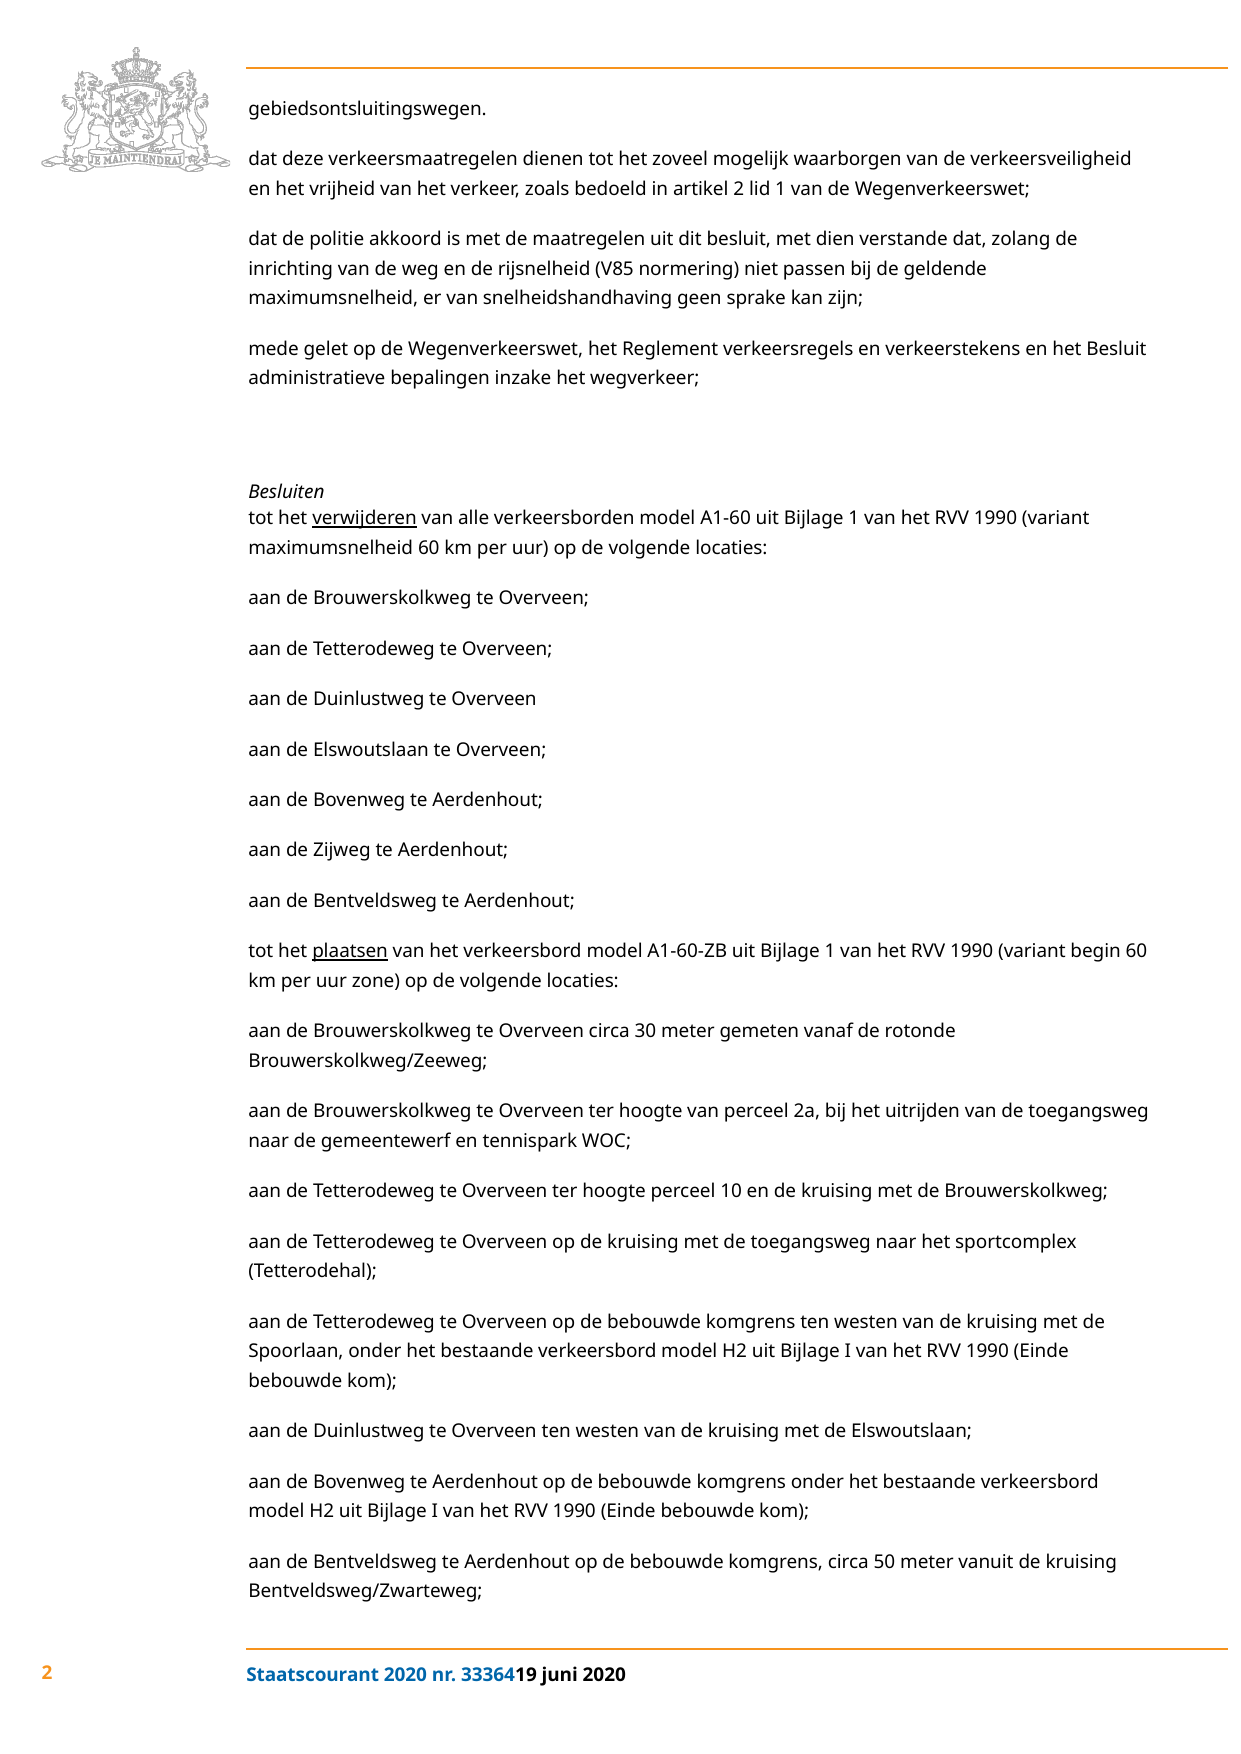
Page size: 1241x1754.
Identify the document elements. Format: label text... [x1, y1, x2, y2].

text aan de Zijweg te Aerdenhout; [248, 837, 1152, 862]
text dat de politie akkoord is met de maatregelen uit dit besluit, met dien verstande dat, zolang de inrichting van de weg en de rijsnelheid (V85 normering) niet passen bij de geldende maximumsnelheid, er van snelheidshandhaving geen sprake kan zijn; [248, 225, 1152, 310]
text aan de Bovenweg te Aerdenhout; [248, 786, 1152, 812]
text aan de Tetterodeweg te Overveen; [248, 635, 1152, 661]
text aan de Brouwerskolkweg te Overveen ter hoogte van perceel 2a, bij het uitrijden van de toegangsweg naar de gemeentewerf en tennispark WOC; [248, 1097, 1152, 1153]
text aan de Elswoutslaan te Overveen; [248, 736, 1152, 761]
text dat deze verkeersmaatregelen dienen tot het zoveel mogelijk waarborgen van de verkeersveiligheid en het vrijheid van het verkeer, zoals bedoeld in artikel 2 lid 1 van de Wegenverkeerswet; [248, 145, 1152, 201]
text tot het verwijderen van alle verkeersborden model A1-60 uit Bijlage 1 van het RVV 1990 (variant maximumsnelheid 60 km per uur) op de volgende locaties: [248, 504, 1152, 560]
picture [41, 47, 231, 172]
text gebiedsontsluitingswegen. [248, 95, 1152, 121]
text aan de Tetterodeweg te Overveen op de kruising met de toegangsweg naar het sportcomplex (Tetterodehal); [248, 1228, 1152, 1283]
text aan de Bovenweg te Aerdenhout op de bebouwde komgrens onder het bestaande verkeersbord model H2 uit Bijlage I van het RVV 1990 (Einde bebouwde kom); [248, 1468, 1152, 1523]
text Besluiten [248, 479, 1152, 504]
text aan de Brouwerskolkweg te Overveen; [248, 584, 1152, 610]
text aan de Tetterodeweg te Overveen op de bebouwde komgrens ten westen van de kruising met de Spoorlaan, onder het bestaande verkeersbord model H2 uit Bijlage I van het RVV 1990 (Einde bebouwde kom); [248, 1308, 1152, 1393]
text aan de Bentveldsweg te Aerdenhout op de bebouwde komgrens, circa 50 meter vanuit de kruising Bentveldsweg/Zwarteweg; [248, 1548, 1152, 1603]
text mede gelet op de Wegenverkeerswet, het Reglement verkeersregels en verkeerstekens en het Besluit administratieve bepalingen inzake het wegverkeer; [248, 335, 1152, 390]
text aan de Tetterodeweg te Overveen ter hoogte perceel 10 en de kruising met de Brouwerskolkweg; [248, 1177, 1152, 1203]
text aan de Duinlustweg te Overveen ten westen van de kruising met de Elswoutslaan; [248, 1417, 1152, 1443]
text aan de Bentveldsweg te Aerdenhout; [248, 887, 1152, 913]
text aan de Brouwerskolkweg te Overveen circa 30 meter gemeten vanaf de rotonde Brouwerskolkweg/Zeeweg; [248, 1017, 1152, 1073]
text aan de Duinlustweg te Overveen [248, 685, 1152, 711]
text tot het plaatsen van het verkeersbord model A1-60-ZB uit Bijlage 1 van het RVV 1990 (variant begin 60 km per uur zone) op de volgende locaties: [248, 937, 1152, 993]
